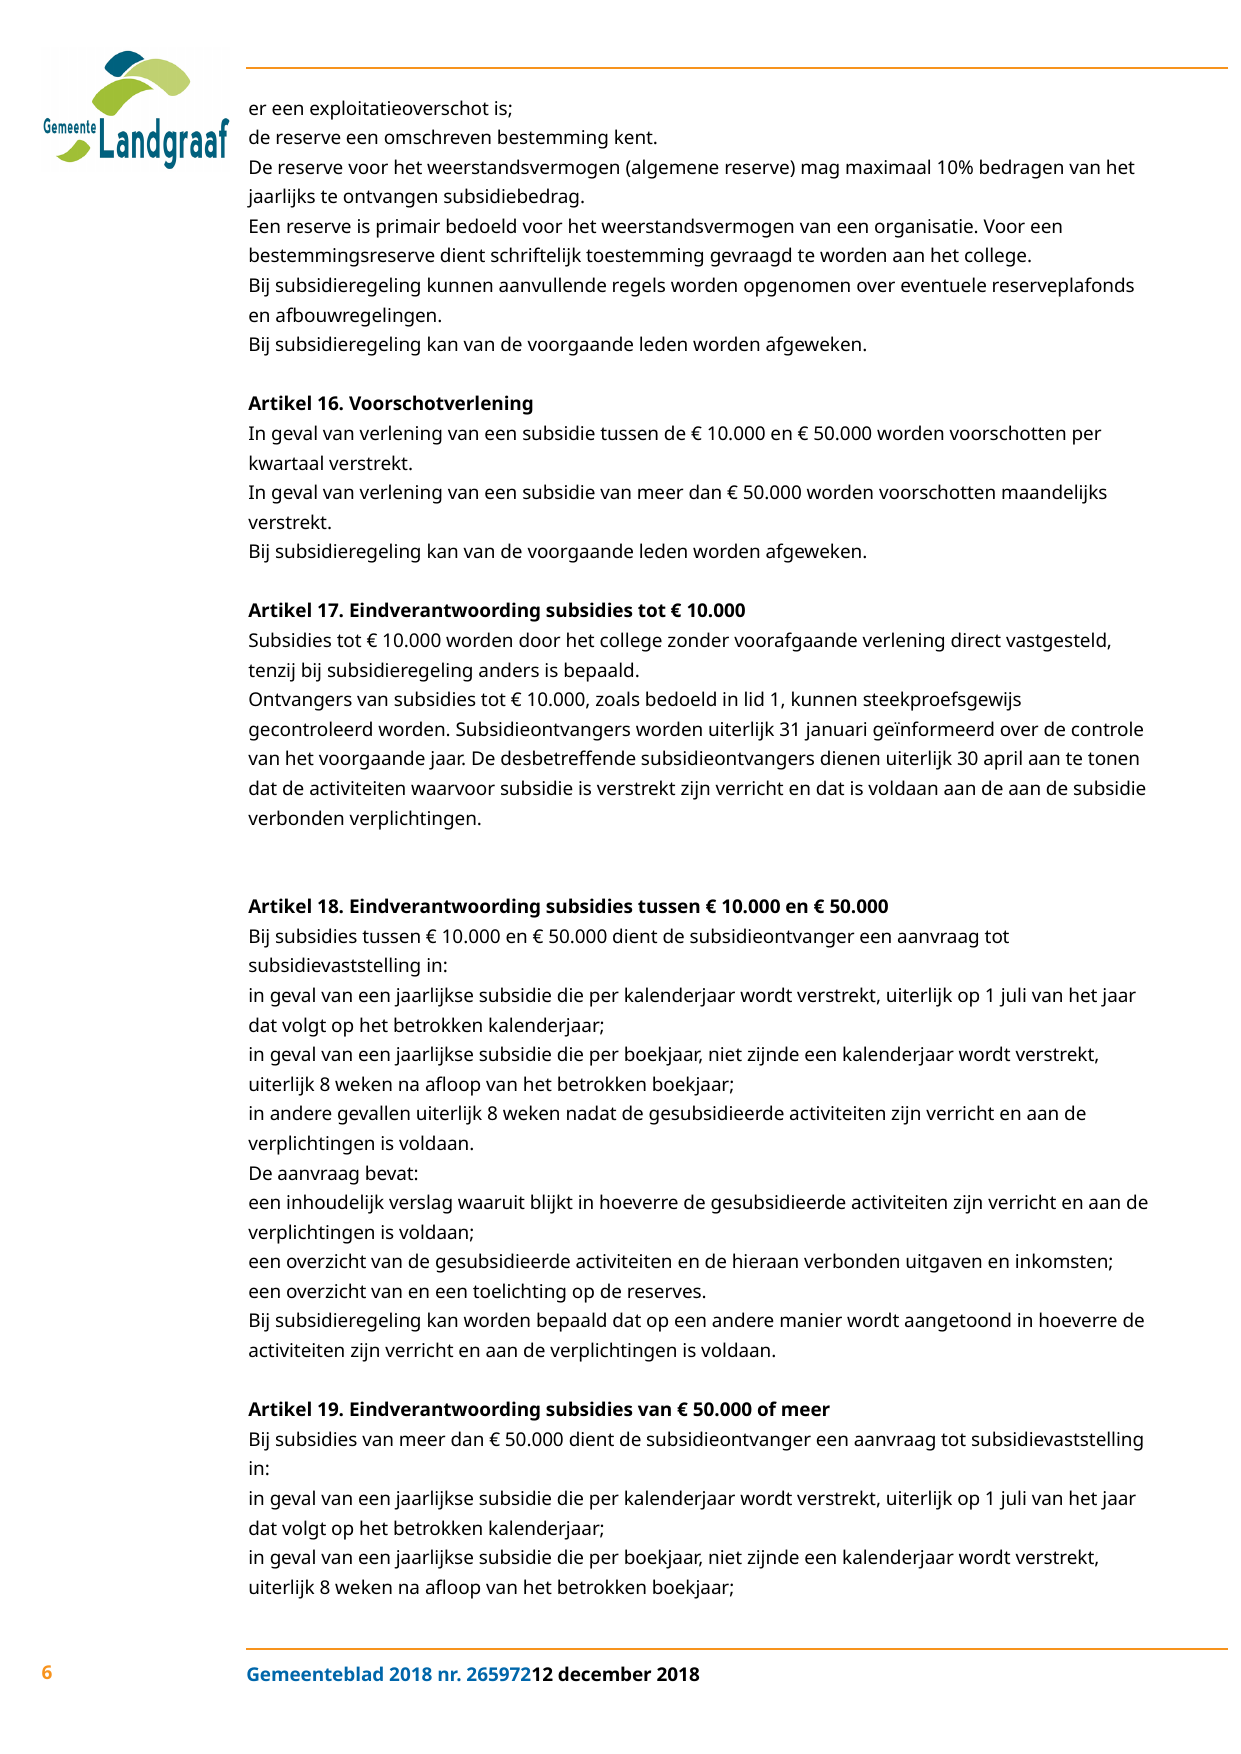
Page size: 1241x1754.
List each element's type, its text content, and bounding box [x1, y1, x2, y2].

text In geval van verlening van een subsidie van meer dan € 50.000 worden voorschotten maandelijks verstrekt. [248, 479, 1152, 535]
text De reserve voor het weerstandsvermogen (algemene reserve) mag maximaal 10% bedragen van het jaarlijks te ontvangen subsidiebedrag. [248, 154, 1152, 209]
text een overzicht van en een toelichting op de reserves. [248, 1278, 1152, 1304]
text Artikel 17. Eindverantwoording subsidies tot € 10.000 [248, 598, 1152, 623]
text in geval van een jaarlijkse subsidie die per boekjaar, niet zijnde een kalenderjaar wordt verstrekt, uiterlijk 8 weken na afloop van het betrokken boekjaar; [248, 1041, 1152, 1097]
text Subsidies tot € 10.000 worden door het college zonder voorafgaande verlening direct vastgesteld, tenzij bij subsidieregeling anders is bepaald. [248, 627, 1152, 683]
text Bij subsidieregeling kan van de voorgaande leden worden afgeweken. [248, 538, 1152, 564]
text in geval van een jaarlijkse subsidie die per kalenderjaar wordt verstrekt, uiterlijk op 1 juli van het jaar dat volgt op het betrokken kalenderjaar; [248, 1485, 1152, 1541]
text in geval van een jaarlijkse subsidie die per boekjaar, niet zijnde een kalenderjaar wordt verstrekt, uiterlijk 8 weken na afloop van het betrokken boekjaar; [248, 1544, 1152, 1600]
text Bij subsidieregeling kan van de voorgaande leden worden afgeweken. [248, 331, 1152, 357]
text De aanvraag bevat: [248, 1160, 1152, 1186]
text in geval van een jaarlijkse subsidie die per kalenderjaar wordt verstrekt, uiterlijk op 1 juli van het jaar dat volgt op het betrokken kalenderjaar; [248, 982, 1152, 1038]
text Artikel 19. Eindverantwoording subsidies van € 50.000 of meer [248, 1396, 1152, 1422]
picture [41, 47, 231, 172]
text Bij subsidies tussen € 10.000 en € 50.000 dient de subsidieontvanger een aanvraag tot subsidievaststelling in: [248, 923, 1152, 978]
text Ontvangers van subsidies tot € 10.000, zoals bedoeld in lid 1, kunnen steekproefsgewijs gecontroleerd worden. Subsidieontvangers worden uiterlijk 31 januari geïnformeerd over de controle van het voorgaande jaar. De desbetreffende subsidieontvangers dienen uiterlijk 30 april aan te tonen dat de activiteiten waarvoor subsidie is verstrekt zijn verricht en dat is voldaan aan de aan de subsidie verbonden verplichtingen. [248, 686, 1152, 831]
text Artikel 16. Voorschotverlening [248, 391, 1152, 416]
text de reserve een omschreven bestemming kent. [248, 124, 1152, 150]
text een overzicht van de gesubsidieerde activiteiten en de hieraan verbonden uitgaven en inkomsten; [248, 1248, 1152, 1274]
text Bij subsidieregeling kan worden bepaald dat op een andere manier wordt aangetoond in hoeverre de activiteiten zijn verricht en aan de verplichtingen is voldaan. [248, 1308, 1152, 1363]
text Artikel 18. Eindverantwoording subsidies tussen € 10.000 en € 50.000 [248, 893, 1152, 919]
text Bij subsidies van meer dan € 50.000 dient de subsidieontvanger een aanvraag tot subsidievaststelling in: [248, 1426, 1152, 1481]
text een inhoudelijk verslag waaruit blijkt in hoeverre de gesubsidieerde activiteiten zijn verricht en aan de verplichtingen is voldaan; [248, 1189, 1152, 1245]
text Een reserve is primair bedoeld voor het weerstandsvermogen van een organisatie. Voor een bestemmingsreserve dient schriftelijk toestemming gevraagd te worden aan het college. [248, 213, 1152, 268]
text In geval van verlening van een subsidie tussen de € 10.000 en € 50.000 worden voorschotten per kwartaal verstrekt. [248, 420, 1152, 476]
text Bij subsidieregeling kunnen aanvullende regels worden opgenomen over eventuele reserveplafonds en afbouwregelingen. [248, 272, 1152, 328]
text in andere gevallen uiterlijk 8 weken nadat de gesubsidieerde activiteiten zijn verricht en aan de verplichtingen is voldaan. [248, 1101, 1152, 1156]
text er een exploitatieoverschot is; [248, 95, 1152, 121]
